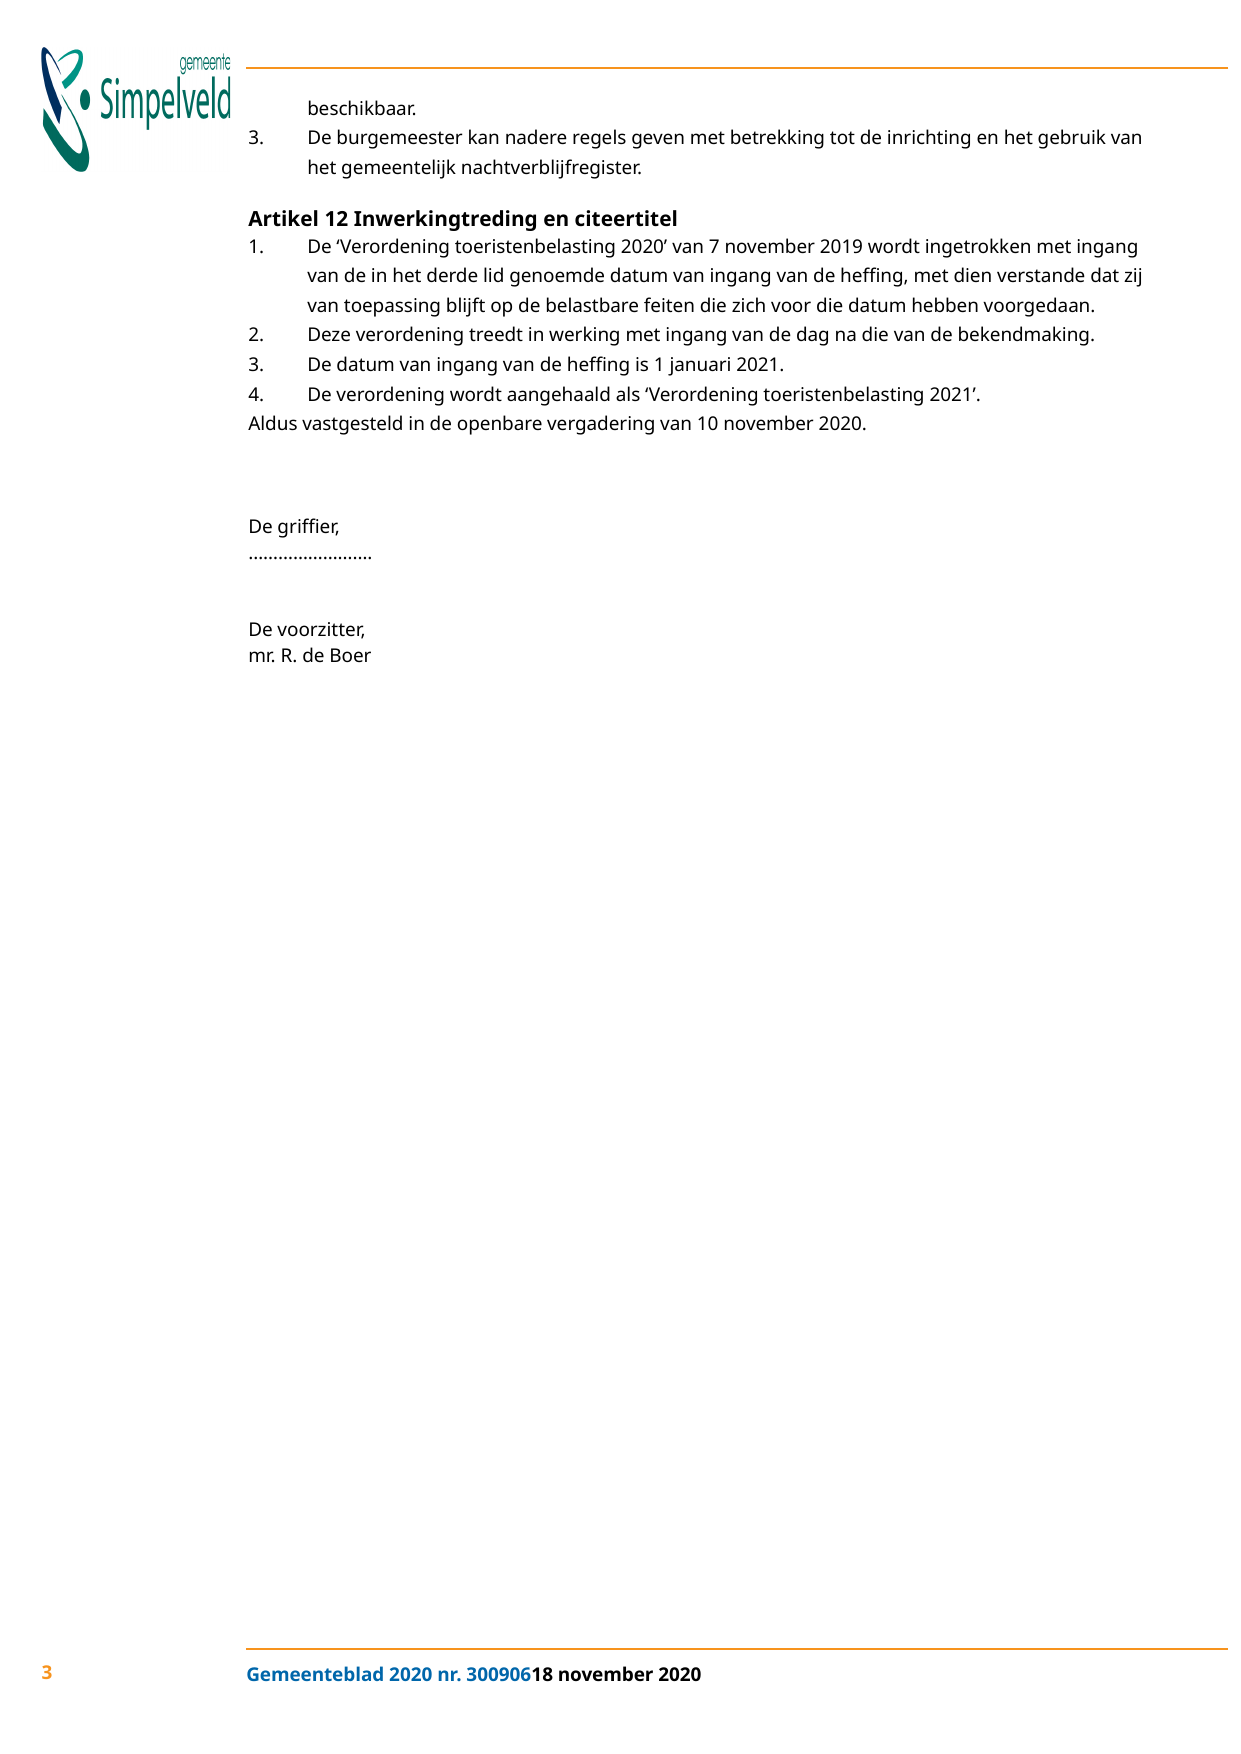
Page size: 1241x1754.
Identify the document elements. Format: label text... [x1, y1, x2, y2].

list De ‘Verordening toeristenbelasting 2020’ van 7 november 2019 wordt ingetrokken met ingang van de in het derde lid genoemde datum van ingang van de heffing, met dien verstande dat zij van toepassing blijft op de belastbare feiten die zich voor die datum hebben voorgedaan. [248, 233, 1152, 318]
picture [41, 47, 231, 172]
text ……………………. [248, 539, 1152, 565]
text De griffier, [248, 513, 1152, 539]
list De burgemeester kan nadere regels geven met betrekking tot de inrichting en het gebruik van het gemeentelijk nachtverblijfregister. [248, 124, 1152, 180]
list De datum van ingang van de heffing is 1 januari 2021. [248, 351, 1152, 377]
list Deze verordening treedt in werking met ingang van de dag na die van de bekendmaking. [248, 322, 1152, 347]
list De verordening wordt aangehaald als ‘Verordening toeristenbelasting 2021’. [248, 381, 1152, 406]
text Artikel 12 Inwerkingtreding en citeertitel [248, 204, 1152, 233]
text De voorzitter, [248, 616, 1152, 642]
text Aldus vastgesteld in de openbare vergadering van 10 november 2020. [248, 410, 1152, 436]
text mr. R. de Boer [248, 642, 1152, 668]
list beschikbaar. [248, 95, 1152, 121]
